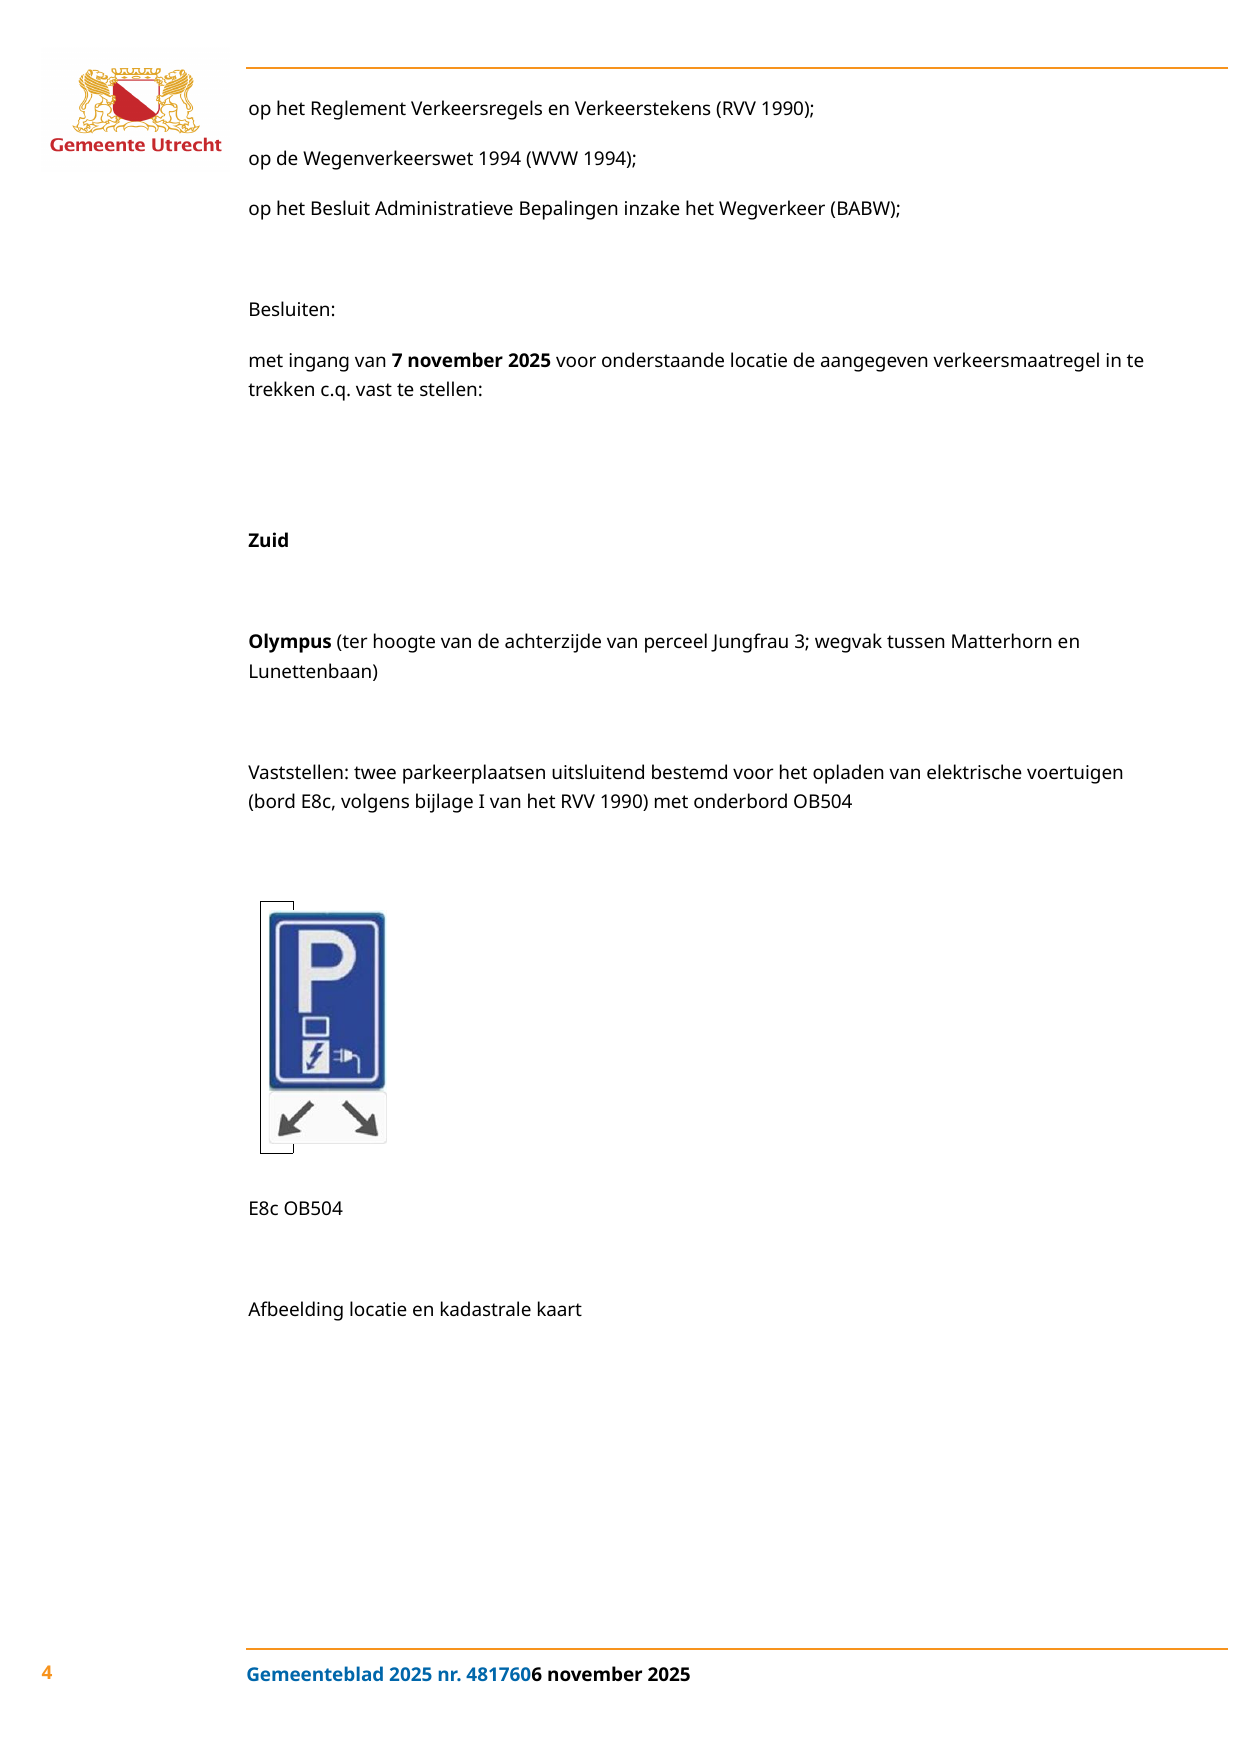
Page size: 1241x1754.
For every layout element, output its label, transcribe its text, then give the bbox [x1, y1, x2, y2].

text Zuid [248, 528, 1152, 553]
text Olympus (ter hoogte van de achterzijde van perceel Jungfrau 3; wegvak tussen Matterhorn en Lunettenbaan) [248, 628, 1152, 684]
text Afbeelding locatie en kadastrale kaart [248, 1296, 1152, 1322]
text op de Wegenverkeerswet 1994 (WVW 1994); [248, 145, 1152, 171]
text Besluiten: [248, 296, 1152, 322]
picture [268, 910, 387, 1144]
text met ingang van 7 november 2025 voor onderstaande locatie de aangegeven verkeersmaatregel in te trekken c.q. vast te stellen: [248, 347, 1152, 402]
text Vaststellen: twee parkeerplaatsen uitsluitend bestemd voor het opladen van elektrische voertuigen (bord E8c, volgens bijlage I van het RVV 1990) met onderbord OB504 [248, 759, 1152, 814]
text op het Besluit Administratieve Bepalingen inzake het Wegverkeer (BABW); [248, 196, 1152, 221]
text op het Reglement Verkeersregels en Verkeerstekens (RVV 1990); [248, 95, 1152, 121]
picture [41, 47, 231, 172]
text E8c OB504 [248, 1195, 1152, 1221]
